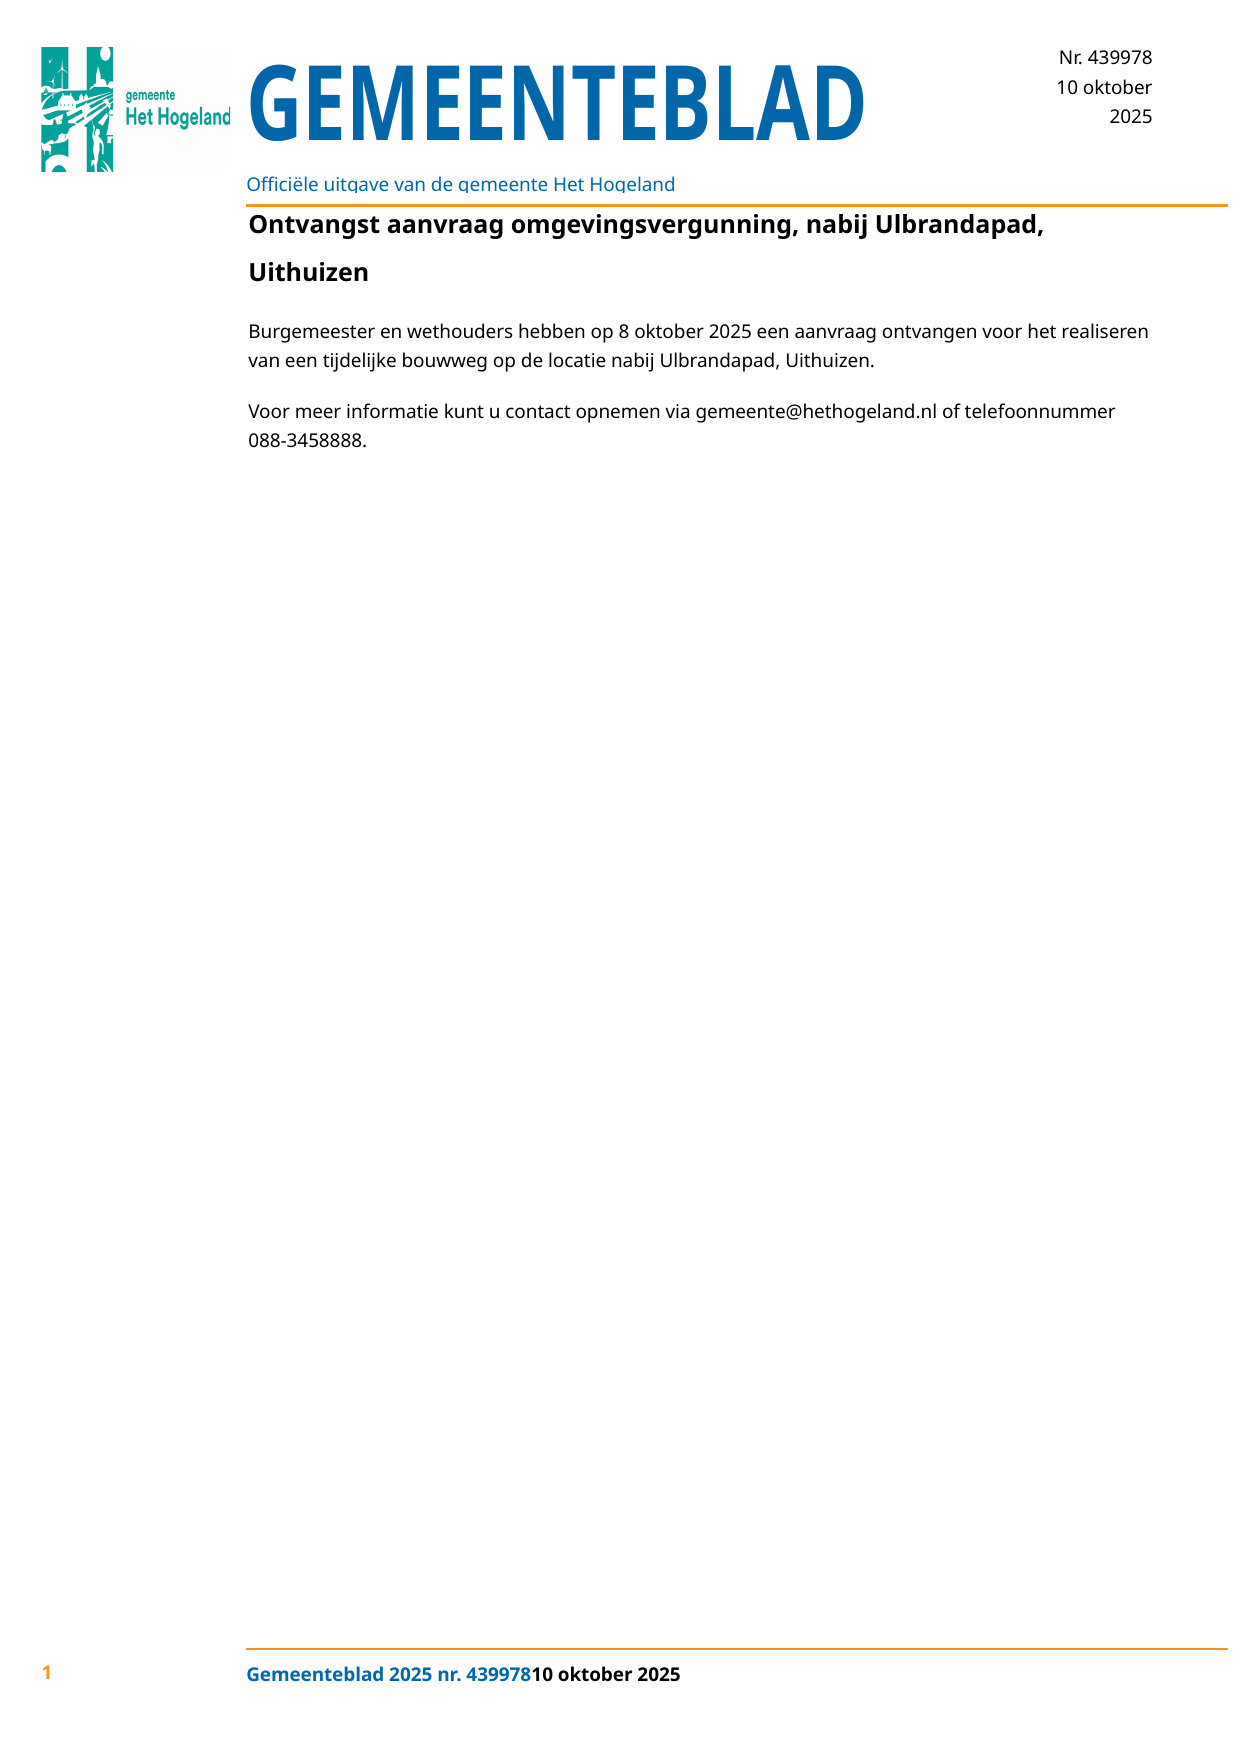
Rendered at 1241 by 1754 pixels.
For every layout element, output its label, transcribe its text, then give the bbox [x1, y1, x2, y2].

text Ontvangst aanvraag omgevingsvergunning, nabij Ulbrandapad, Uithuizen [248, 207, 1152, 288]
text Burgemeester en wethouders hebben op 8 oktober 2025 een aanvraag ontvangen voor het realiseren van een tijdelijke bouwweg op de locatie nabij Ulbrandapad, Uithuizen. [248, 318, 1152, 373]
text Voor meer informatie kunt u contact opnemen via gemeente@hethogeland.nl of telefoonnummer 088-3458888. [248, 398, 1152, 453]
picture [41, 47, 231, 172]
